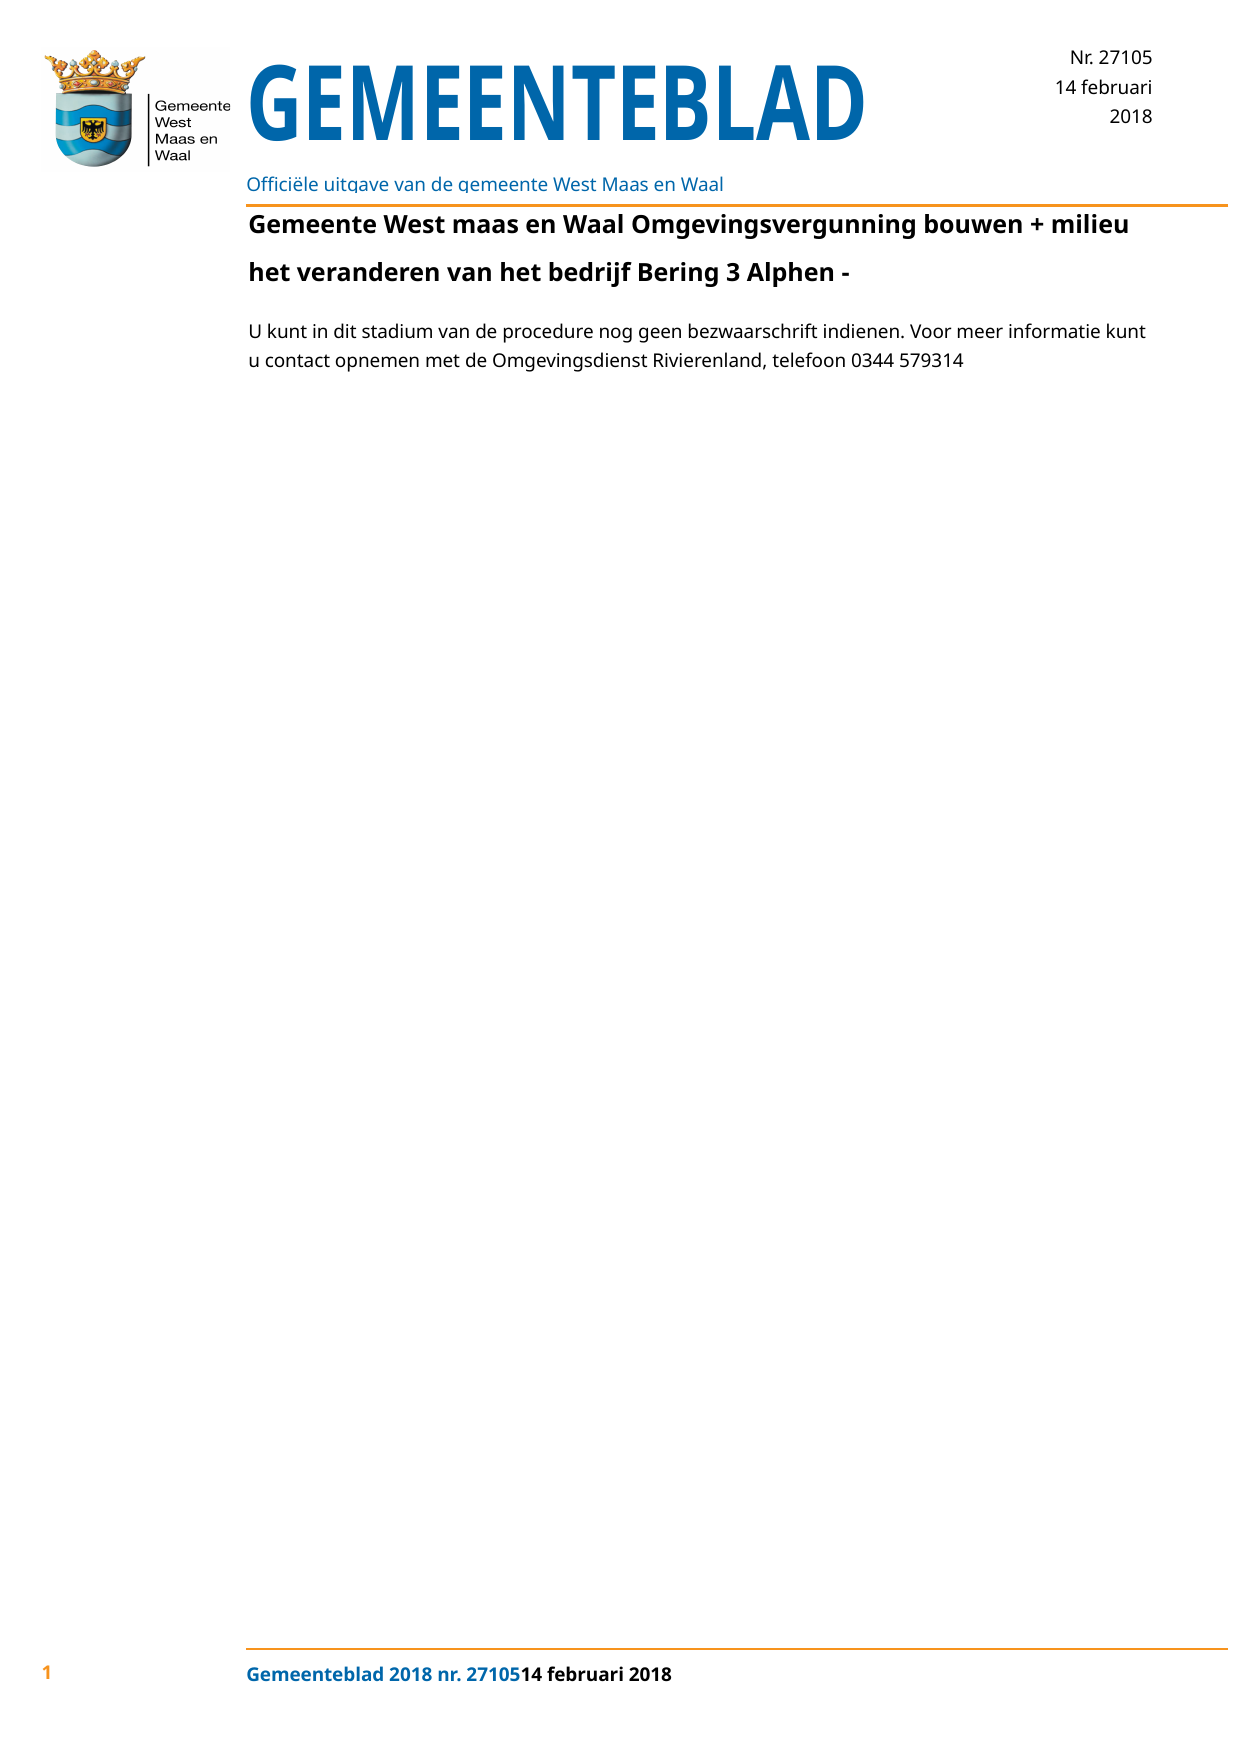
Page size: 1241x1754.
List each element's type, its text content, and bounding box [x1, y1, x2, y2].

picture [41, 47, 231, 172]
text Gemeente West maas en Waal Omgevingsvergunning bouwen + milieu het veranderen van het bedrijf Bering 3 Alphen - [248, 207, 1152, 288]
text U kunt in dit stadium van de procedure nog geen bezwaarschrift indienen. Voor meer informatie kunt u contact opnemen met de Omgevingsdienst Rivierenland, telefoon 0344 579314 [248, 318, 1152, 373]
